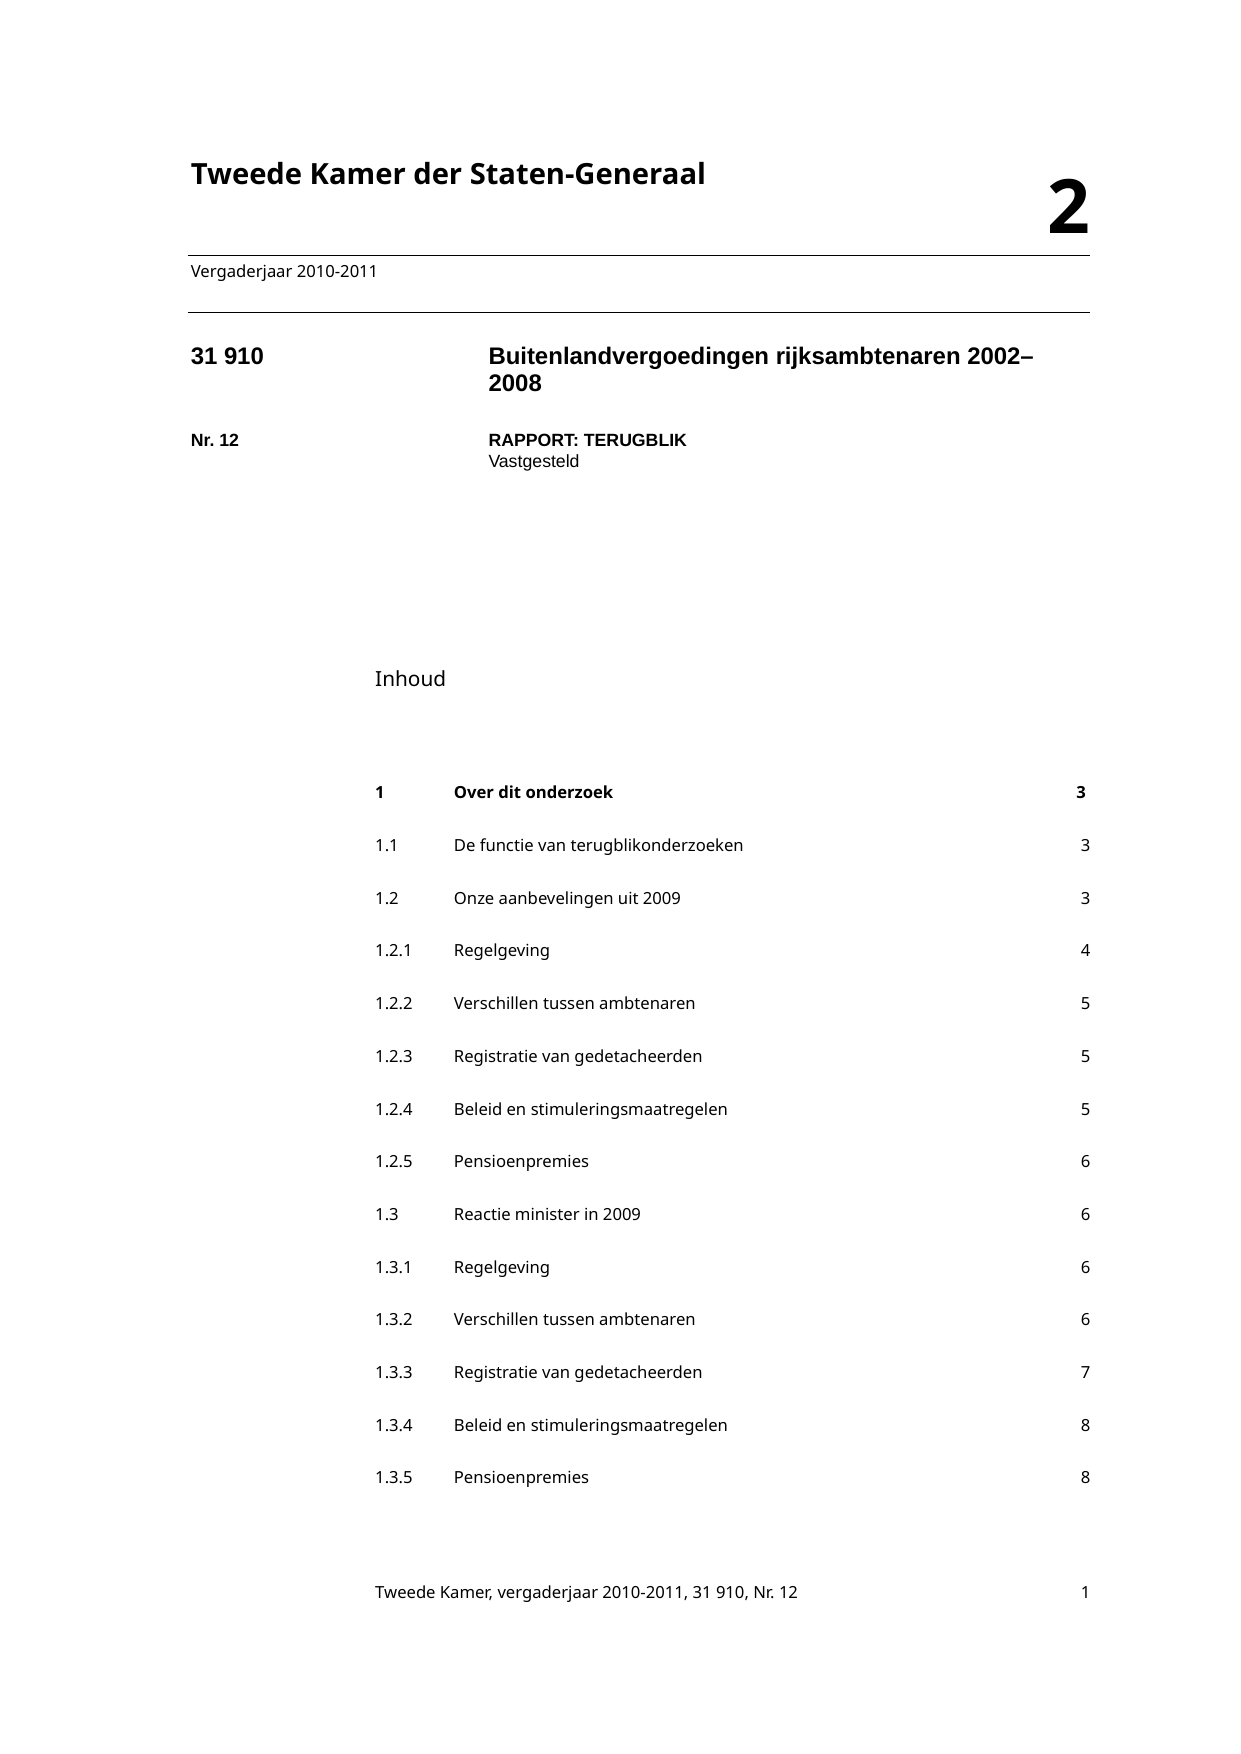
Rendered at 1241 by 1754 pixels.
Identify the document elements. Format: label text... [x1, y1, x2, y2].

table_cell 5 [1026, 1097, 1090, 1150]
table_cell 3 [1026, 886, 1090, 939]
table_cell 6 [1026, 1308, 1090, 1361]
table_cell Regelgeving [454, 939, 1026, 992]
table_cell 1.2.3 [375, 1044, 454, 1097]
table_cell [485, 313, 1090, 339]
table_cell Pensioenpremies [454, 1466, 1026, 1519]
table_cell 1.2 [375, 886, 454, 939]
table_cell 1.3.1 [375, 1255, 454, 1308]
table_cell 7 [1026, 1361, 1090, 1413]
table_cell Verschillen tussen ambtenaren [454, 1308, 1026, 1361]
table_cell [485, 256, 1090, 312]
table_cell Buitenlandvergoedingen rijksambtenaren 2002–2008 [485, 339, 1090, 427]
table_cell 1.3.3 [375, 1361, 454, 1413]
table_cell Registratie van gedetacheerden [454, 1361, 1026, 1413]
table_header Tweede Kamer der Staten-Generaal [188, 150, 909, 255]
table_cell 1.2.1 [375, 939, 454, 992]
table_cell 1.3 [375, 1203, 454, 1255]
table_cell 5 [1026, 1044, 1090, 1097]
table_cell Nr. 12 [188, 427, 485, 546]
table_cell 1.3.4 [375, 1413, 454, 1466]
table_cell Reactie minister in 2009 [454, 1203, 1026, 1255]
table_cell Onze aanbevelingen uit 2009 [454, 886, 1026, 939]
table_header 2 [910, 150, 1090, 255]
table_cell Verschillen tussen ambtenaren [454, 992, 1026, 1044]
table_cell Regelgeving [454, 1255, 1026, 1308]
table_cell 8 [1026, 1413, 1090, 1466]
table_cell 1.2.5 [375, 1150, 454, 1202]
table_header 1 [375, 781, 454, 833]
table_cell 6 [1026, 1150, 1090, 1202]
table_cell 31 910 [188, 339, 485, 427]
table_cell 1.3.2 [375, 1308, 454, 1361]
table_cell 1.3.5 [375, 1466, 454, 1519]
table_cell Vergaderjaar 2010-2011 [188, 256, 485, 312]
table_cell RAPPORT: TERUGBLIK Vastgesteld [485, 427, 1090, 546]
table_header Over dit onderzoek [454, 781, 1026, 833]
table_cell 6 [1026, 1255, 1090, 1308]
table_cell 3 [1026, 834, 1090, 886]
table_cell 6 [1026, 1203, 1090, 1255]
table_cell 1.1 [375, 834, 454, 886]
table_cell Registratie van gedetacheerden [454, 1044, 1026, 1097]
table_cell Pensioenpremies [454, 1150, 1026, 1202]
table_cell 5 [1026, 992, 1090, 1044]
table_header 3 [1026, 781, 1090, 833]
table_cell 1.2.4 [375, 1097, 454, 1150]
table_cell 1.2.2 [375, 992, 454, 1044]
table_cell De functie van terugblikonderzoeken [454, 834, 1026, 886]
table_cell [188, 313, 485, 339]
subtitle Inhoud [375, 664, 1090, 693]
table_cell 4 [1026, 939, 1090, 992]
table_cell Beleid en stimuleringsmaatregelen [454, 1413, 1026, 1466]
table_cell Beleid en stimuleringsmaatregelen [454, 1097, 1026, 1150]
table_cell 8 [1026, 1466, 1090, 1519]
